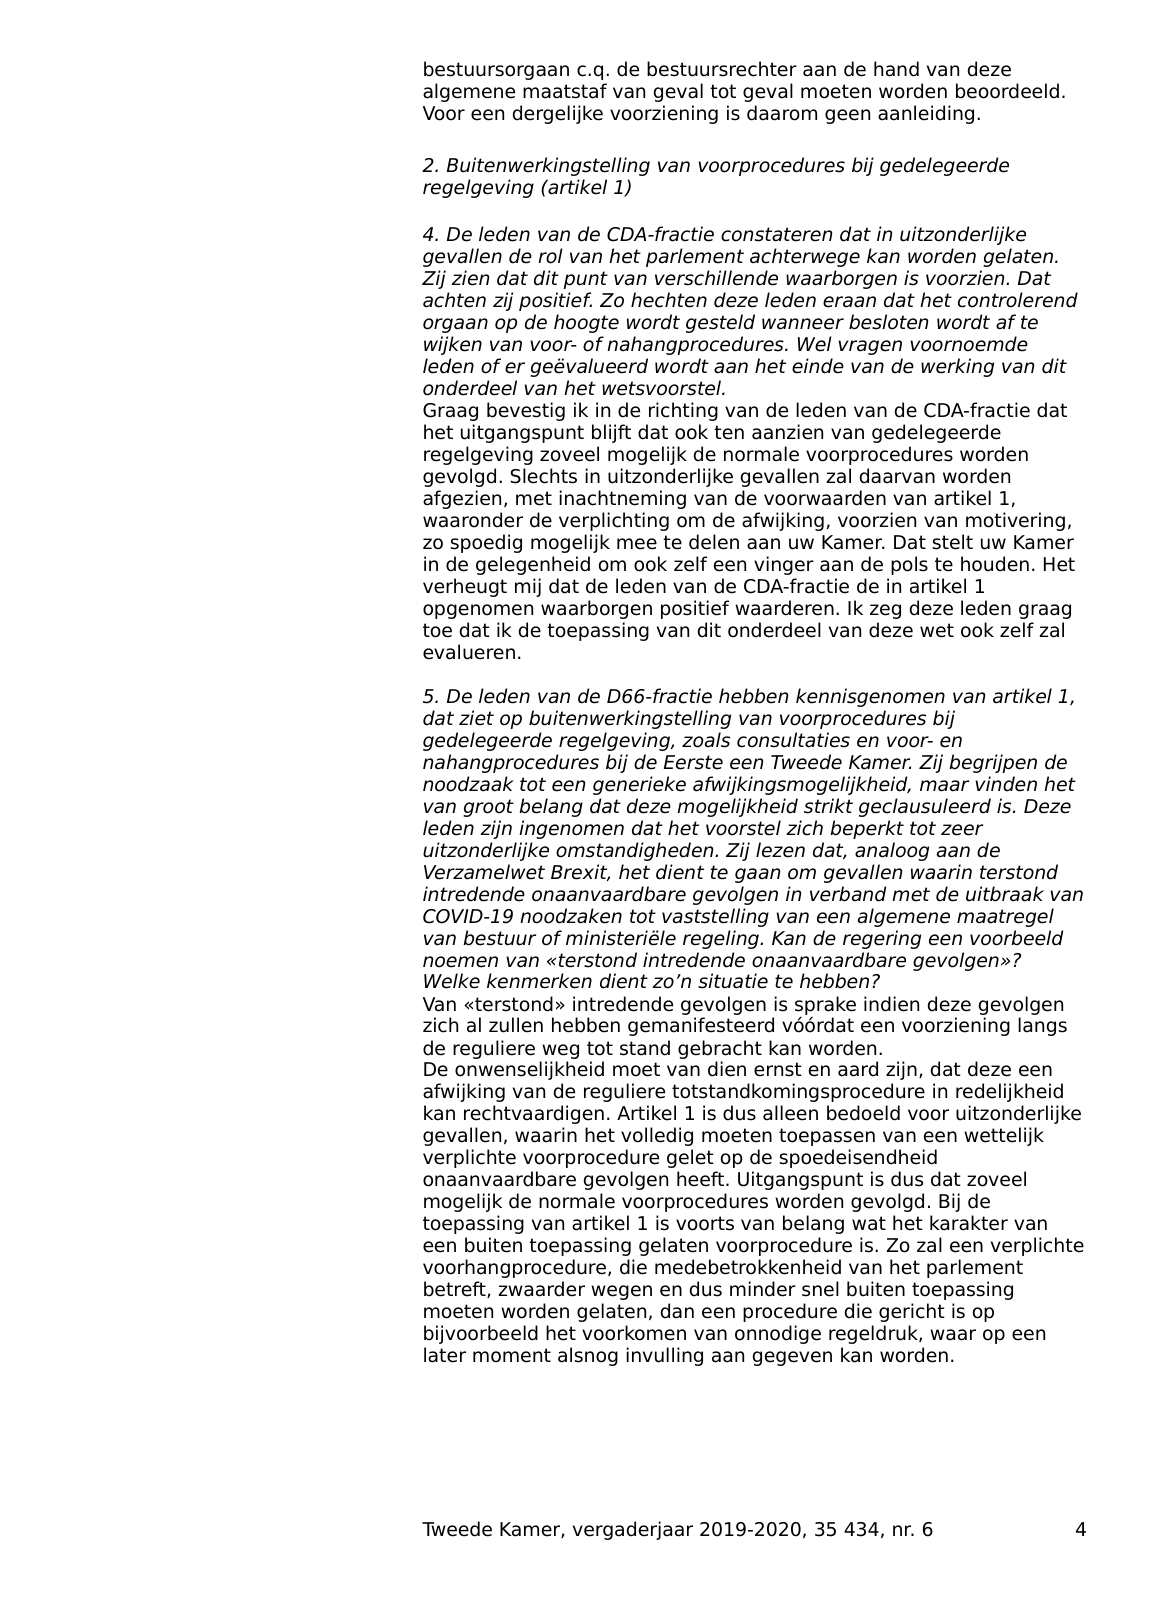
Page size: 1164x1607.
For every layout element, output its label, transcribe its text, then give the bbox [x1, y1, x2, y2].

text De onwenselijkheid moet van dien ernst en aard zijn, dat deze een afwijking van de reguliere totstandkomingsprocedure in redelijkheid kan rechtvaardigen. Artikel 1 is dus alleen bedoeld voor uitzonderlijke gevallen, waarin het volledig moeten toepassen van een wettelijk verplichte voorprocedure gelet op de spoedeisendheid onaanvaardbare gevolgen heeft. Uitgangspunt is dus dat zoveel mogelijk de normale voorprocedures worden gevolgd. Bij de toepassing van artikel 1 is voorts van belang wat het karakter van een buiten toepassing gelaten voorprocedure is. Zo zal een verplichte voorhangprocedure, die medebetrokkenheid van het parlement betreft, zwaarder wegen en dus minder snel buiten toepassing moeten worden gelaten, dan een procedure die gericht is op bijvoorbeeld het voorkomen van onnodige regeldruk, waar op een later moment alsnog invulling aan gegeven kan worden. [422, 1059, 1087, 1367]
text Graag bevestig ik in de richting van de leden van de CDA-fractie dat het uitgangspunt blijft dat ook ten aanzien van gedelegeerde regelgeving zoveel mogelijk de normale voorprocedures worden gevolgd. Slechts in uitzonderlijke gevallen zal daarvan worden afgezien, met inachtneming van de voorwaarden van artikel 1, waaronder de verplichting om de afwijking, voorzien van motivering, zo spoedig mogelijk mee te delen aan uw Kamer. Dat stelt uw Kamer in de gelegenheid om ook zelf een vinger aan de pols te houden. Het verheugt mij dat de leden van de CDA-fractie de in artikel 1 opgenomen waarborgen positief waarderen. Ik zeg deze leden graag toe dat ik de toepassing van dit onderdeel van deze wet ook zelf zal evalueren. [422, 400, 1087, 663]
text Van «terstond» intredende gevolgen is sprake indien deze gevolgen zich al zullen hebben gemanifesteerd vóórdat een voorziening langs de reguliere weg tot stand gebracht kan worden. [422, 993, 1087, 1059]
text 4. De leden van de CDA-fractie constateren dat in uitzonderlijke gevallen de rol van het parlement achterwege kan worden gelaten. Zij zien dat dit punt van verschillende waarborgen is voorzien. Dat achten zij positief. Zo hechten deze leden eraan dat het controlerend orgaan op de hoogte wordt gesteld wanneer besloten wordt af te wijken van voor- of nahangprocedures. Wel vragen voornoemde leden of er geëvalueerd wordt aan het einde van de werking van dit onderdeel van het wetsvoorstel. [422, 224, 1087, 400]
text bestuursorgaan c.q. de bestuursrechter aan de hand van deze algemene maatstaf van geval tot geval moeten worden beoordeeld. Voor een dergelijke voorziening is daarom geen aanleiding. [422, 59, 1087, 125]
text 5. De leden van de D66-fractie hebben kennisgenomen van artikel 1, dat ziet op buitenwerkingstelling van voorprocedures bij gedelegeerde regelgeving, zoals consultaties en voor- en nahangprocedures bij de Eerste een Tweede Kamer. Zij begrijpen de noodzaak tot een generieke afwijkingsmogelijkheid, maar vinden het van groot belang dat deze mogelijkheid strikt geclausuleerd is. Deze leden zijn ingenomen dat het voorstel zich beperkt tot zeer uitzonderlijke omstandigheden. Zij lezen dat, analoog aan de Verzamelwet Brexit, het dient te gaan om gevallen waarin terstond intredende onaanvaardbare gevolgen in verband met de uitbraak van COVID-19 noodzaken tot vaststelling van een algemene maatregel van bestuur of ministeriële regeling. Kan de regering een voorbeeld noemen van «terstond intredende onaanvaardbare gevolgen»? Welke kenmerken dient zo’n situatie te hebben? [422, 686, 1087, 993]
subtitle 2. Buitenwerkingstelling van voorprocedures bij gedelegeerde regelgeving (artikel 1) [422, 155, 1087, 199]
